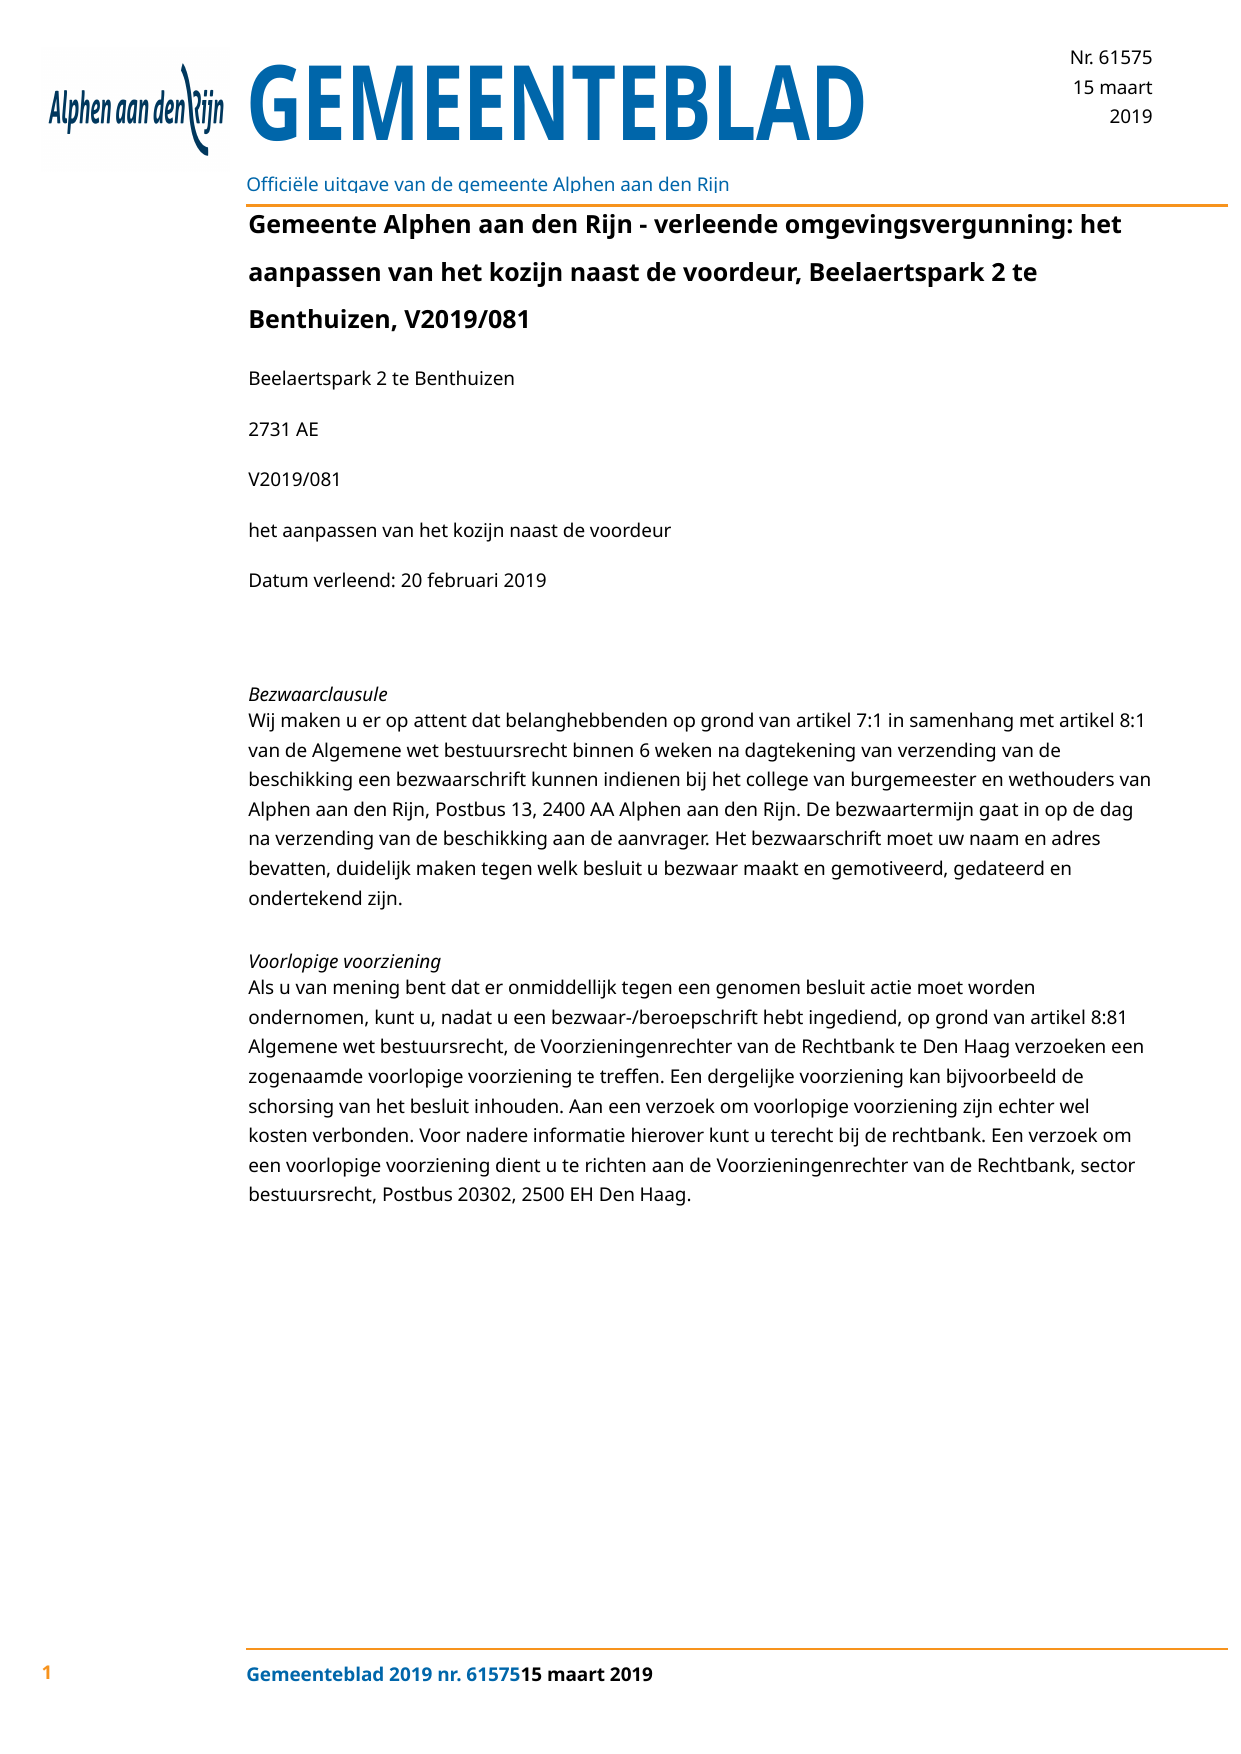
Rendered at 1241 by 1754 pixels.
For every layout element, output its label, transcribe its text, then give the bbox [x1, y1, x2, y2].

picture [41, 47, 231, 172]
text Als u van mening bent dat er onmiddellijk tegen een genomen besluit actie moet worden ondernomen, kunt u, nadat u een bezwaar-/beroepschrift hebt ingediend, op grond van artikel 8:81 Algemene wet bestuursrecht, de Voorzieningenrechter van de Rechtbank te Den Haag verzoeken een zogenaamde voorlopige voorziening te treffen. Een dergelijke voorziening kan bijvoorbeeld de schorsing van het besluit inhouden. Aan een verzoek om voorlopige voorziening zijn echter wel kosten verbonden. Voor nadere informatie hierover kunt u terecht bij de rechtbank. Een verzoek om een voorlopige voorziening dient u te richten aan de Voorzieningenrechter van de Rechtbank, sector bestuursrecht, Postbus 20302, 2500 EH Den Haag. [248, 974, 1152, 1207]
text Datum verleend: 20 februari 2019 [248, 567, 1152, 593]
text V2019/081 [248, 466, 1152, 492]
text het aanpassen van het kozijn naast de voordeur [248, 517, 1152, 542]
text 2731 AE [248, 416, 1152, 442]
text Wij maken u er op attent dat belanghebbenden op grond van artikel 7:1 in samenhang met artikel 8:1 van de Algemene wet bestuursrecht binnen 6 weken na dagtekening van verzending van de beschikking een bezwaarschrift kunnen indienen bij het college van burgemeester en wethouders van Alphen aan den Rijn, Postbus 13, 2400 AA Alphen aan den Rijn. De bezwaartermijn gaat in op de dag na verzending van de beschikking aan de aanvrager. Het bezwaarschrift moet uw naam en adres bevatten, duidelijk maken tegen welk besluit u bezwaar maakt en gemotiveerd, gedateerd en ondertekend zijn. [248, 707, 1152, 911]
text Gemeente Alphen aan den Rijn - verleende omgevingsvergunning: het aanpassen van het kozijn naast de voordeur, Beelaertspark 2 te Benthuizen, V2019/081 [248, 207, 1152, 336]
text Beelaertspark 2 te Benthuizen [248, 366, 1152, 391]
text Bezwaarclausule [248, 682, 1152, 707]
text Voorlopige voorziening [248, 949, 1152, 974]
